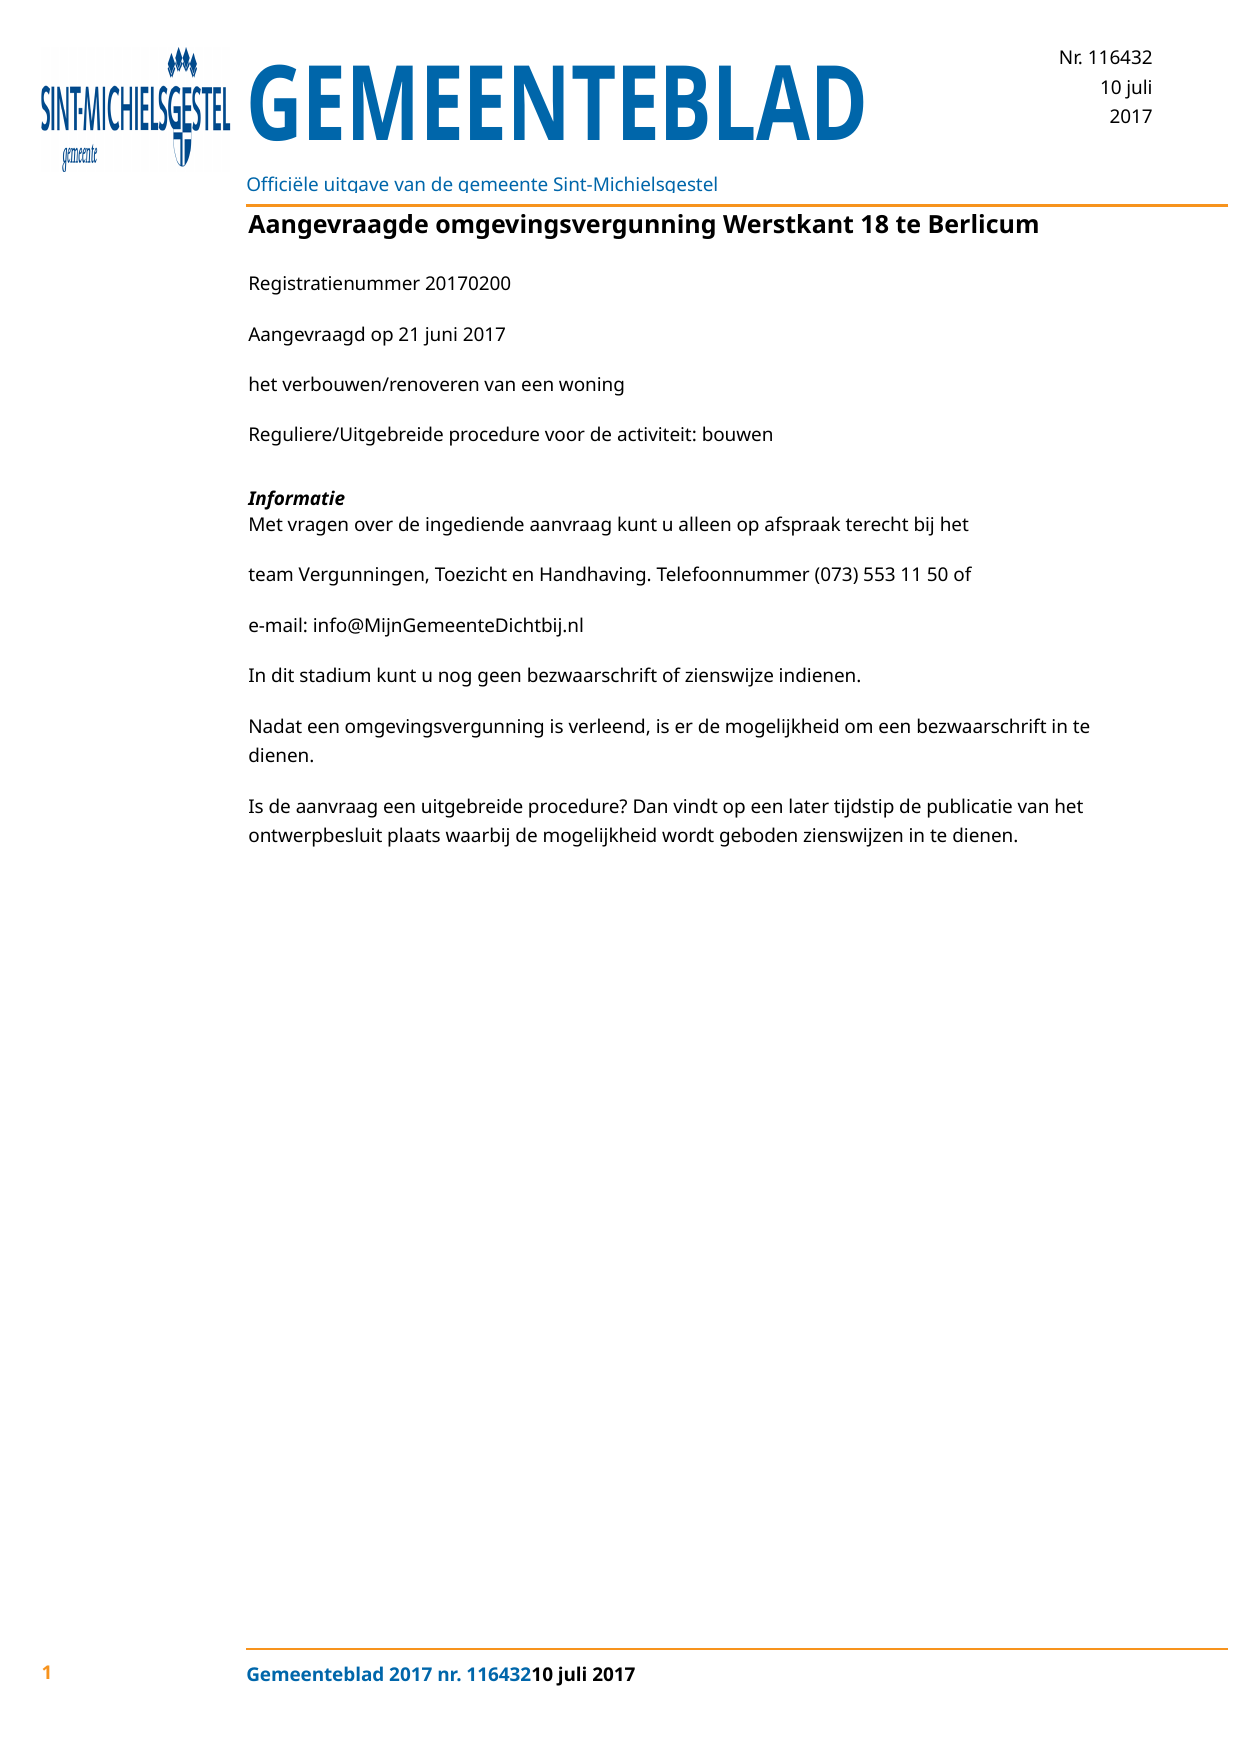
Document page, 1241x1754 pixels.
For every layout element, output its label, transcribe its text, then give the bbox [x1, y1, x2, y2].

text Nadat een omgevingsvergunning is verleend, is er de mogelijkheid om een bezwaarschrift in te dienen. [248, 713, 1152, 768]
text Met vragen over de ingediende aanvraag kunt u alleen op afspraak terecht bij het [248, 511, 1152, 537]
text Registratienummer 20170200 [248, 270, 1152, 296]
text Is de aanvraag een uitgebreide procedure? Dan vindt op een later tijdstip de publicatie van het ontwerpbesluit plaats waarbij de mogelijkheid wordt geboden zienswijzen in te dienen. [248, 793, 1152, 848]
text Aangevraagde omgevingsvergunning Werstkant 18 te Berlicum [248, 207, 1152, 241]
text team Vergunningen, Toezicht en Handhaving. Telefoonnummer (073) 553 11 50 of [248, 562, 1152, 587]
text In dit stadium kunt u nog geen bezwaarschrift of zienswijze indienen. [248, 662, 1152, 688]
text Aangevraagd op 21 juni 2017 [248, 321, 1152, 346]
text Informatie [248, 486, 1152, 511]
text Reguliere/Uitgebreide procedure voor de activiteit: bouwen [248, 422, 1152, 447]
text e-mail: info@MijnGemeenteDichtbij.nl [248, 612, 1152, 638]
picture [41, 47, 231, 172]
text het verbouwen/renoveren van een woning [248, 371, 1152, 397]
